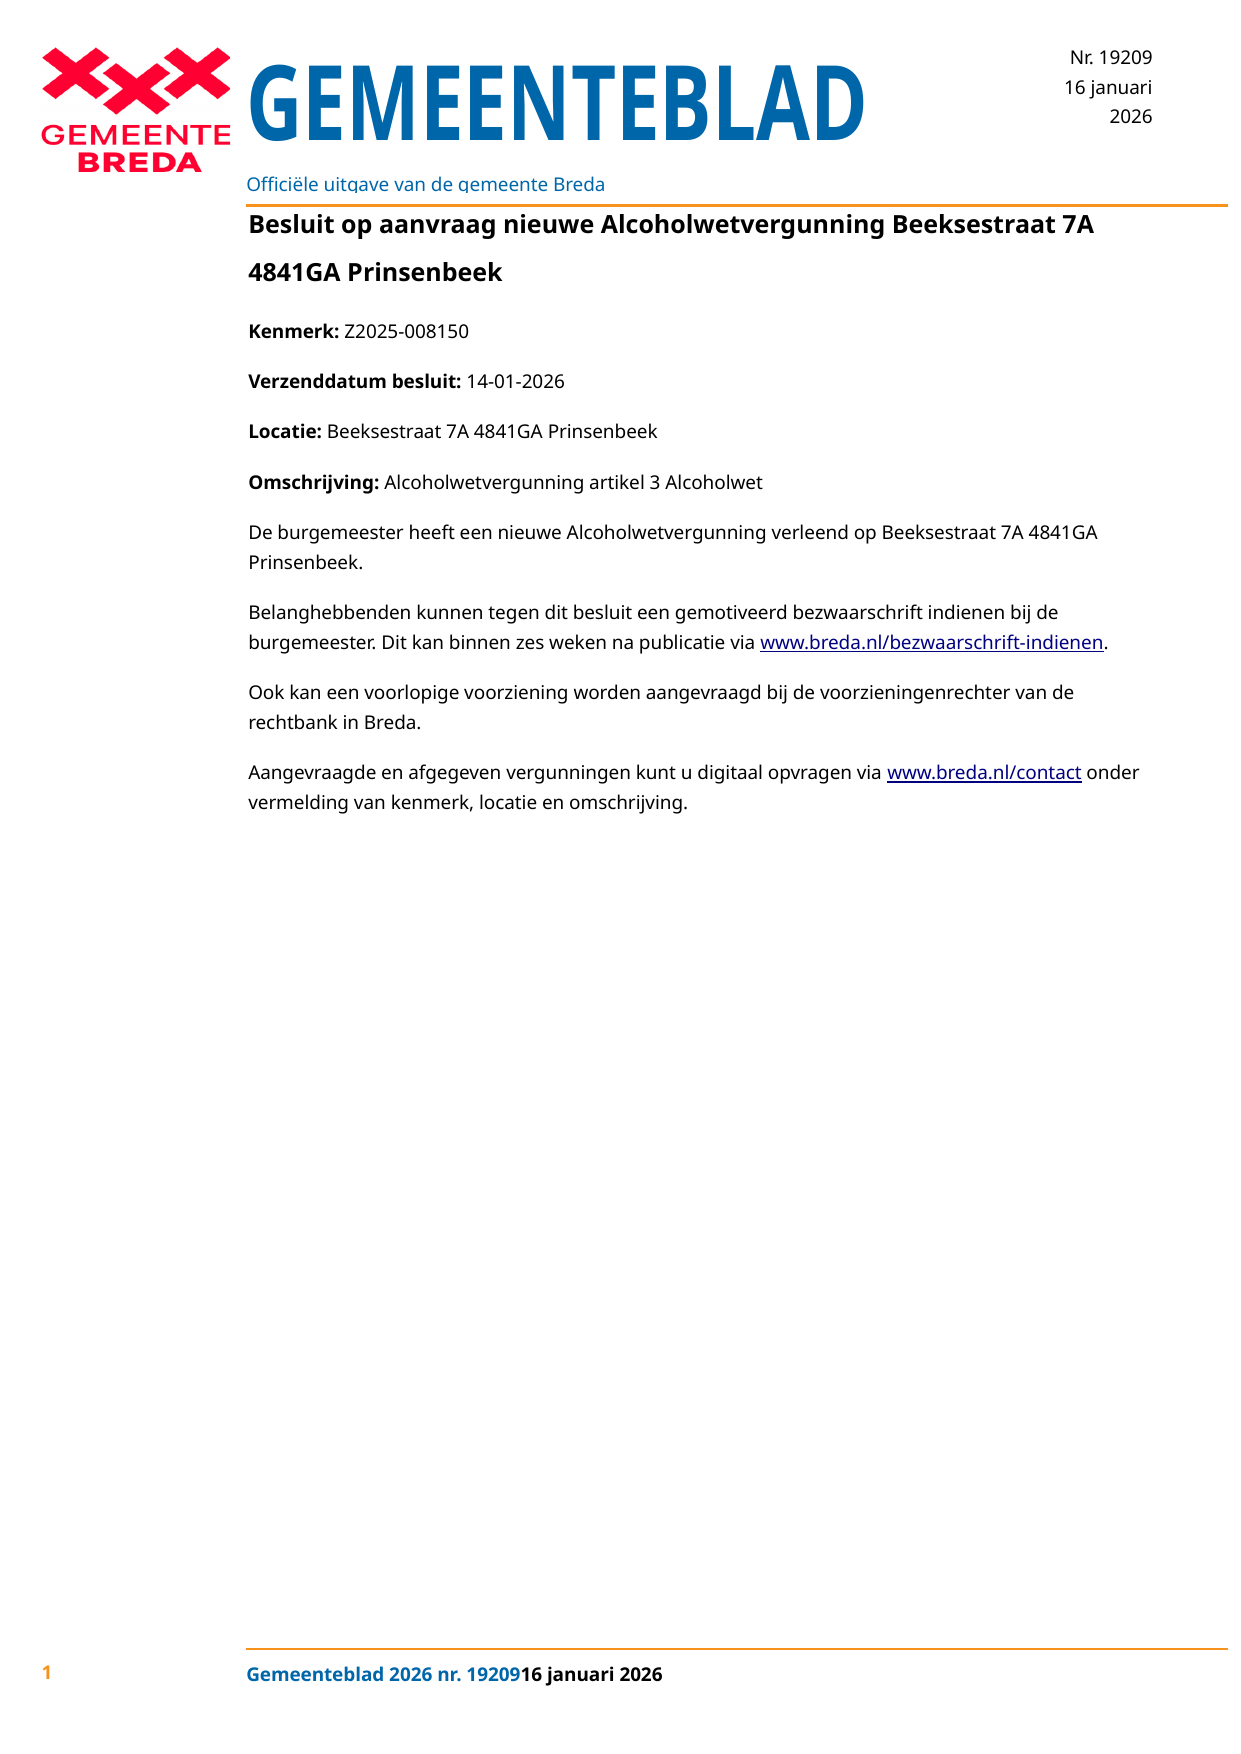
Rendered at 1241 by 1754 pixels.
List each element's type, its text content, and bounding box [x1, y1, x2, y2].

text Aangevraagde en afgegeven vergunningen kunt u digitaal opvragen via www.breda.nl/contact onder vermelding van kenmerk, locatie en omschrijving. [248, 759, 1152, 815]
text Besluit op aanvraag nieuwe Alcoholwetvergunning Beeksestraat 7A 4841GA Prinsenbeek [248, 207, 1152, 288]
text Belanghebbenden kunnen tegen dit besluit een gemotiveerd bezwaarschrift indienen bij de burgemeester. Dit kan binnen zes weken na publicatie via www.breda.nl/bezwaarschrift-indienen. [248, 599, 1152, 655]
text Ook kan een voorlopige voorziening worden aangevraagd bij de voorzieningenrechter van de rechtbank in Breda. [248, 679, 1152, 735]
picture [41, 47, 231, 172]
text Kenmerk: Z2025-008150 [248, 318, 1152, 344]
text De burgemeester heeft een nieuwe Alcoholwetvergunning verleend op Beeksestraat 7A 4841GA Prinsenbeek. [248, 519, 1152, 575]
text Verzenddatum besluit: 14-01-2026 [248, 368, 1152, 394]
text Omschrijving: Alcoholwetvergunning artikel 3 Alcoholwet [248, 469, 1152, 495]
text Locatie: Beeksestraat 7A 4841GA Prinsenbeek [248, 419, 1152, 444]
